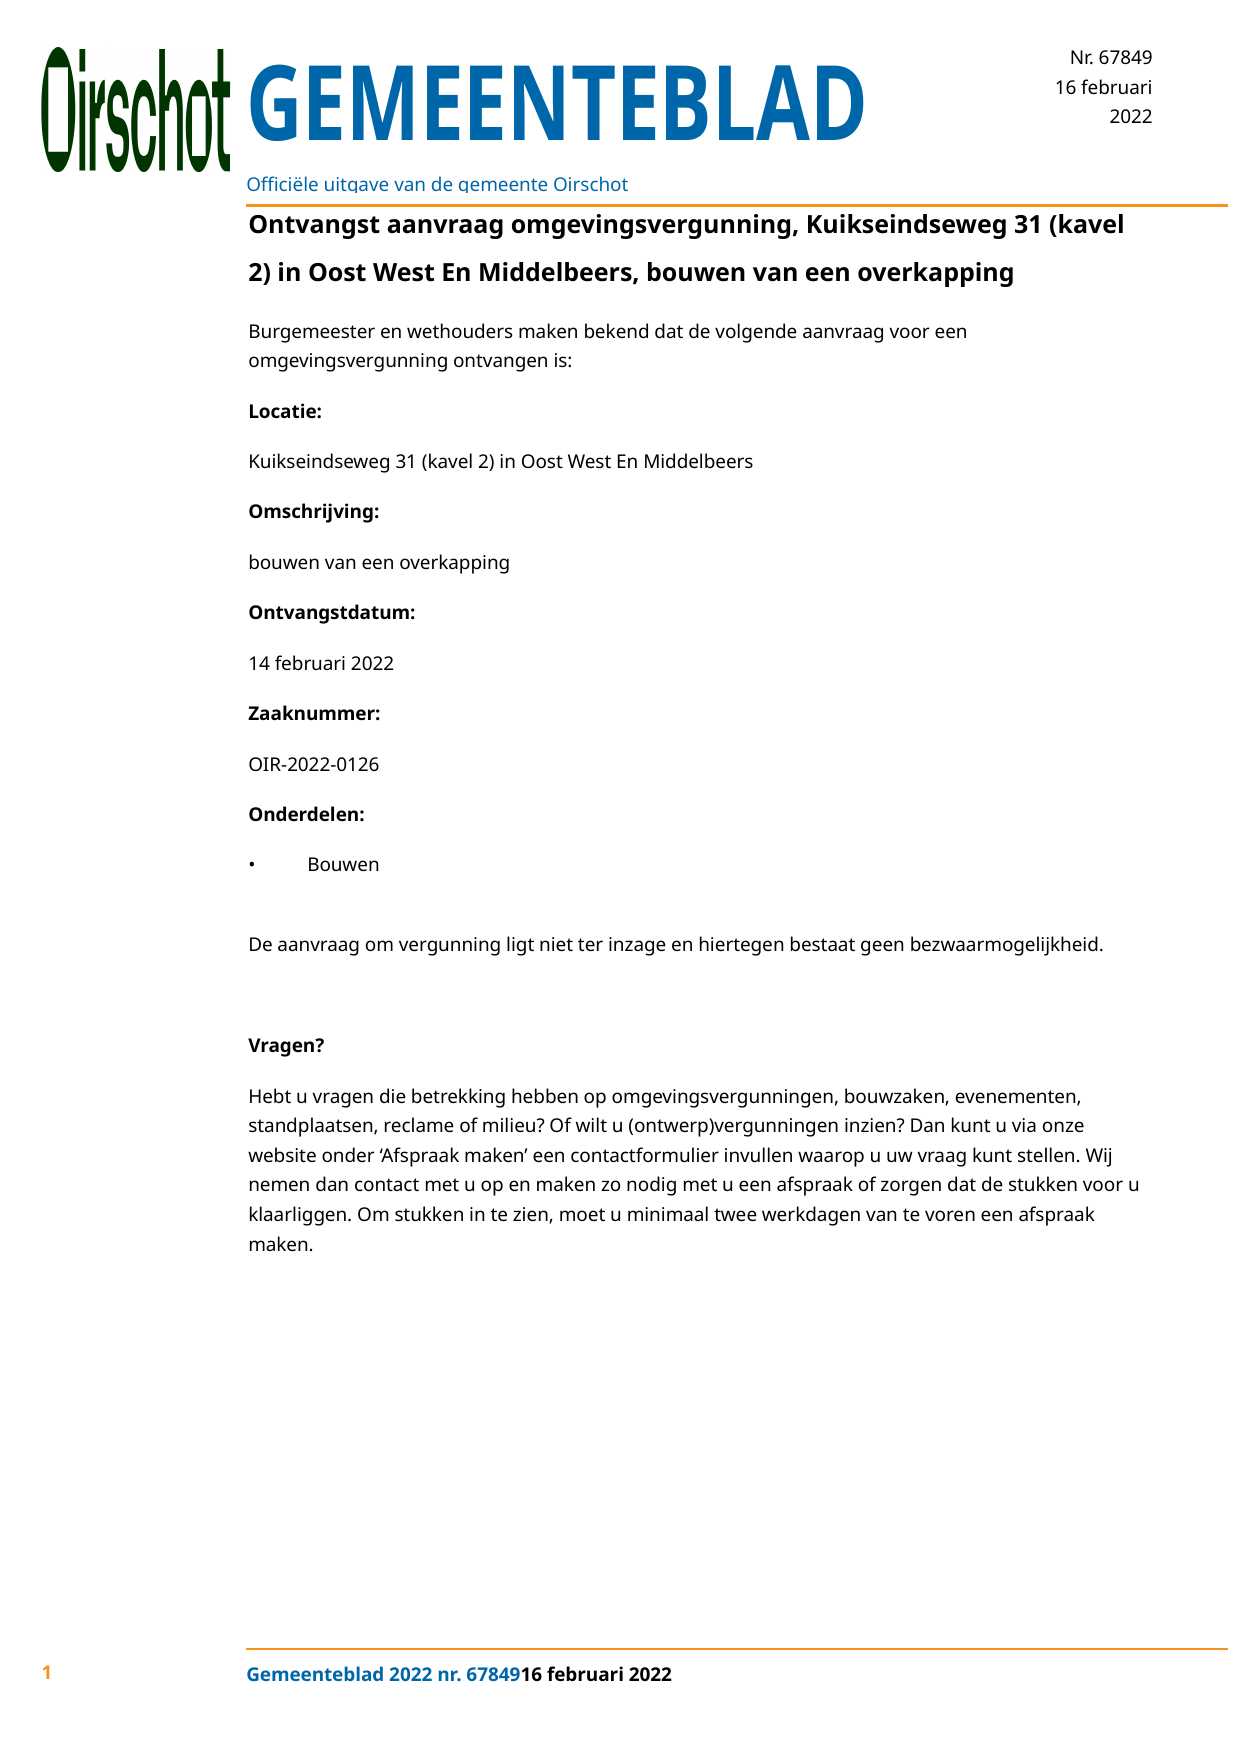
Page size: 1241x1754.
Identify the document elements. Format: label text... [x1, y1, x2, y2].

list Bouwen [248, 852, 1152, 877]
picture [41, 47, 231, 172]
text Vragen? [248, 1032, 1152, 1058]
text Onderdelen: [248, 801, 1152, 827]
text Kuikseindseweg 31 (kavel 2) in Oost West En Middelbeers [248, 448, 1152, 474]
text Locatie: [248, 398, 1152, 424]
text Hebt u vragen die betrekking hebben op omgevingsvergunningen, bouwzaken, evenementen, standplaatsen, reclame of milieu? Of wilt u (ontwerp)vergunningen inzien? Dan kunt u via onze website onder ‘Afspraak maken’ een contactformulier invullen waarop u uw vraag kunt stellen. Wij nemen dan contact met u op en maken zo nodig met u een afspraak of zorgen dat de stukken voor u klaarliggen. Om stukken in te zien, moet u minimaal twee werkdagen van te voren een afspraak maken. [248, 1083, 1152, 1257]
text De aanvraag om vergunning ligt niet ter inzage en hiertegen bestaat geen bezwaarmogelijkheid. [248, 932, 1152, 957]
text Ontvangst aanvraag omgevingsvergunning, Kuikseindseweg 31 (kavel 2) in Oost West En Middelbeers, bouwen van een overkapping [248, 207, 1152, 288]
text 14 februari 2022 [248, 650, 1152, 676]
text Omschrijving: [248, 499, 1152, 524]
text Zaaknummer: [248, 700, 1152, 726]
text bouwen van een overkapping [248, 549, 1152, 575]
text OIR-2022-0126 [248, 751, 1152, 777]
text Ontvangstdatum: [248, 599, 1152, 625]
text Burgemeester en wethouders maken bekend dat de volgende aanvraag voor een omgevingsvergunning ontvangen is: [248, 318, 1152, 373]
